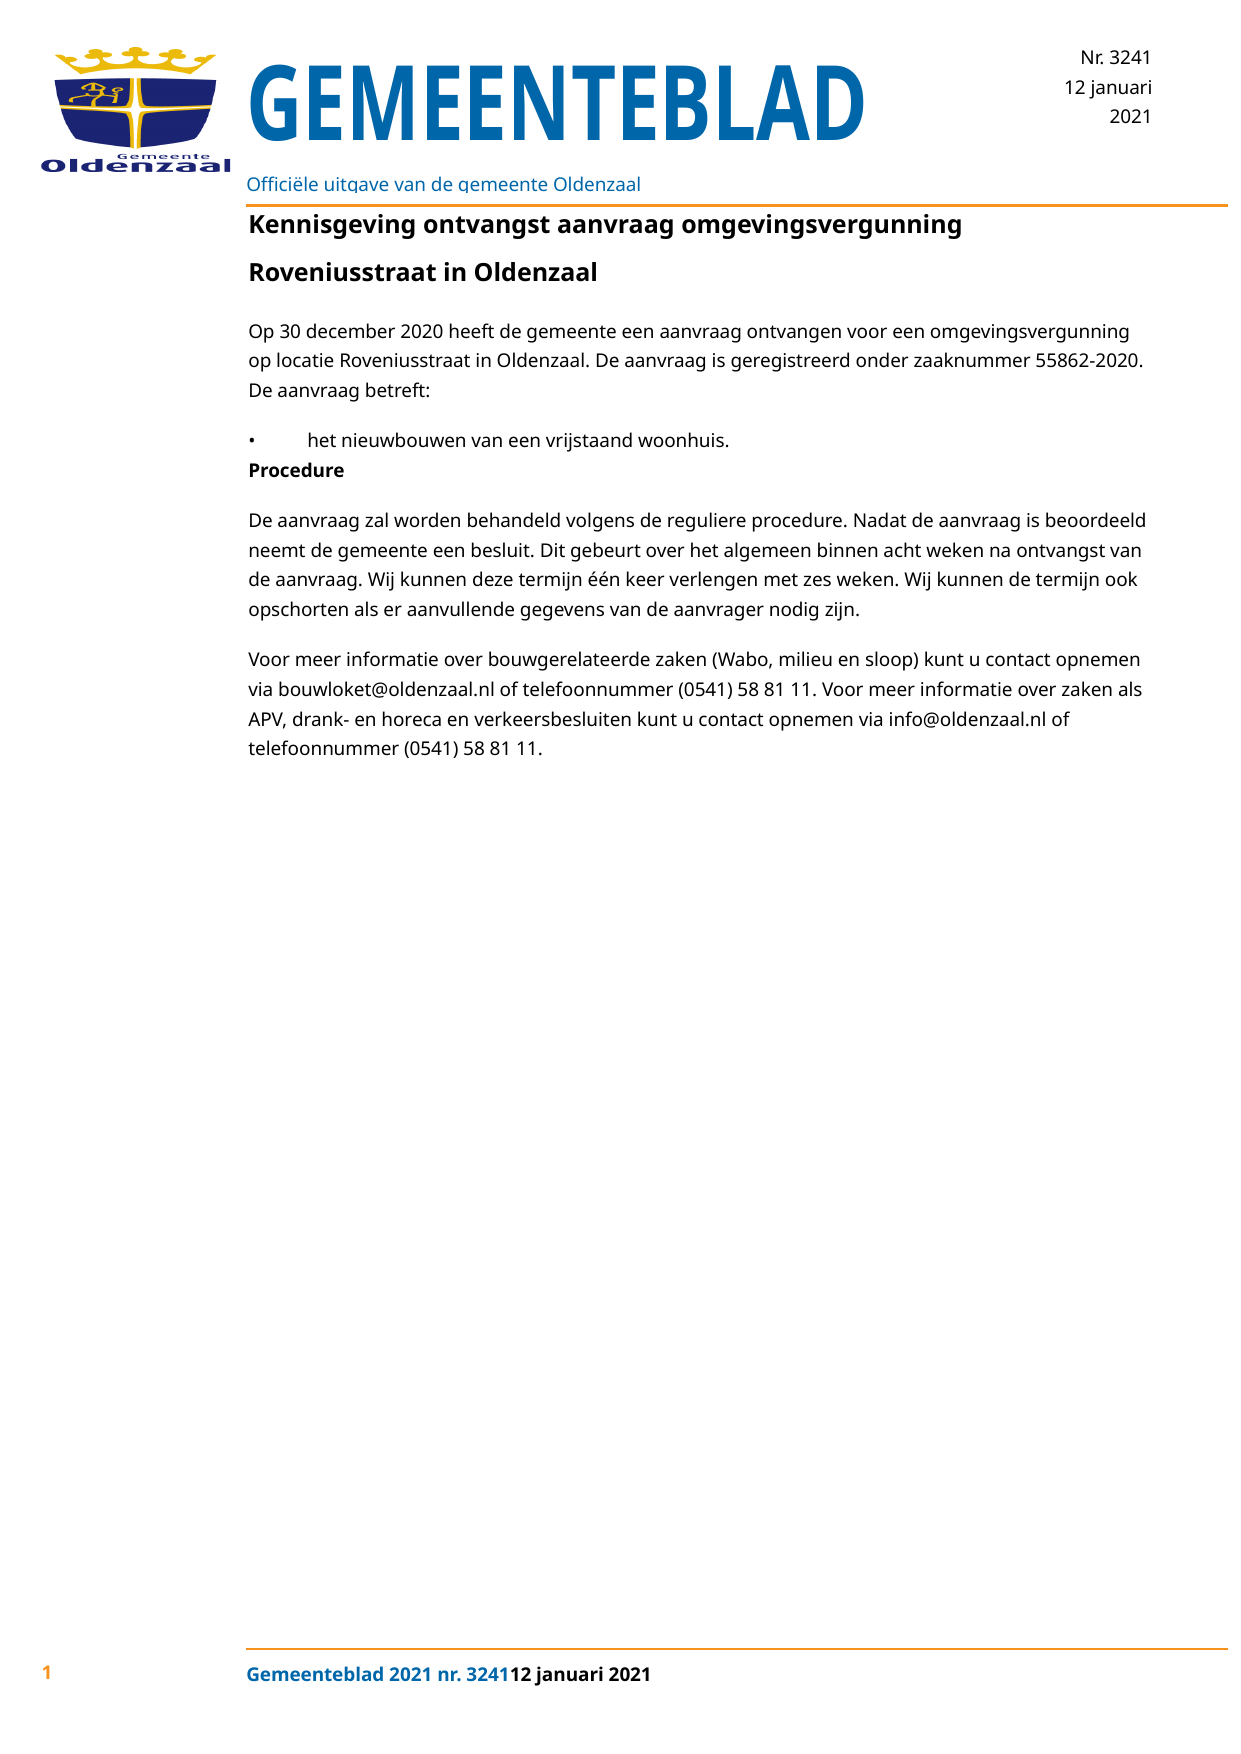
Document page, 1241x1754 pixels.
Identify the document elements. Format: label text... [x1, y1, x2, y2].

list het nieuwbouwen van een vrijstaand woonhuis. [248, 427, 1152, 453]
text Kennisgeving ontvangst aanvraag omgevingsvergunning Roveniusstraat in Oldenzaal [248, 207, 1152, 288]
text De aanvraag zal worden behandeld volgens de reguliere procedure. Nadat de aanvraag is beoordeeld neemt de gemeente een besluit. Dit gebeurt over het algemeen binnen acht weken na ontvangst van de aanvraag. Wij kunnen deze termijn één keer verlengen met zes weken. Wij kunnen de termijn ook opschorten als er aanvullende gegevens van de aanvrager nodig zijn. [248, 507, 1152, 622]
text Procedure [248, 457, 1152, 483]
picture [41, 47, 231, 172]
text Voor meer informatie over bouwgerelateerde zaken (Wabo, milieu en sloop) kunt u contact opnemen via bouwloket@oldenzaal.nl of telefoonnummer (0541) 58 81 11. Voor meer informatie over zaken als APV, drank- en horeca en verkeersbesluiten kunt u contact opnemen via info@oldenzaal.nl of telefoonnummer (0541) 58 81 11. [248, 647, 1152, 761]
text Op 30 december 2020 heeft de gemeente een aanvraag ontvangen voor een omgevingsvergunning op locatie Roveniusstraat in Oldenzaal. De aanvraag is geregistreerd onder zaaknummer 55862-2020. De aanvraag betreft: [248, 318, 1152, 403]
